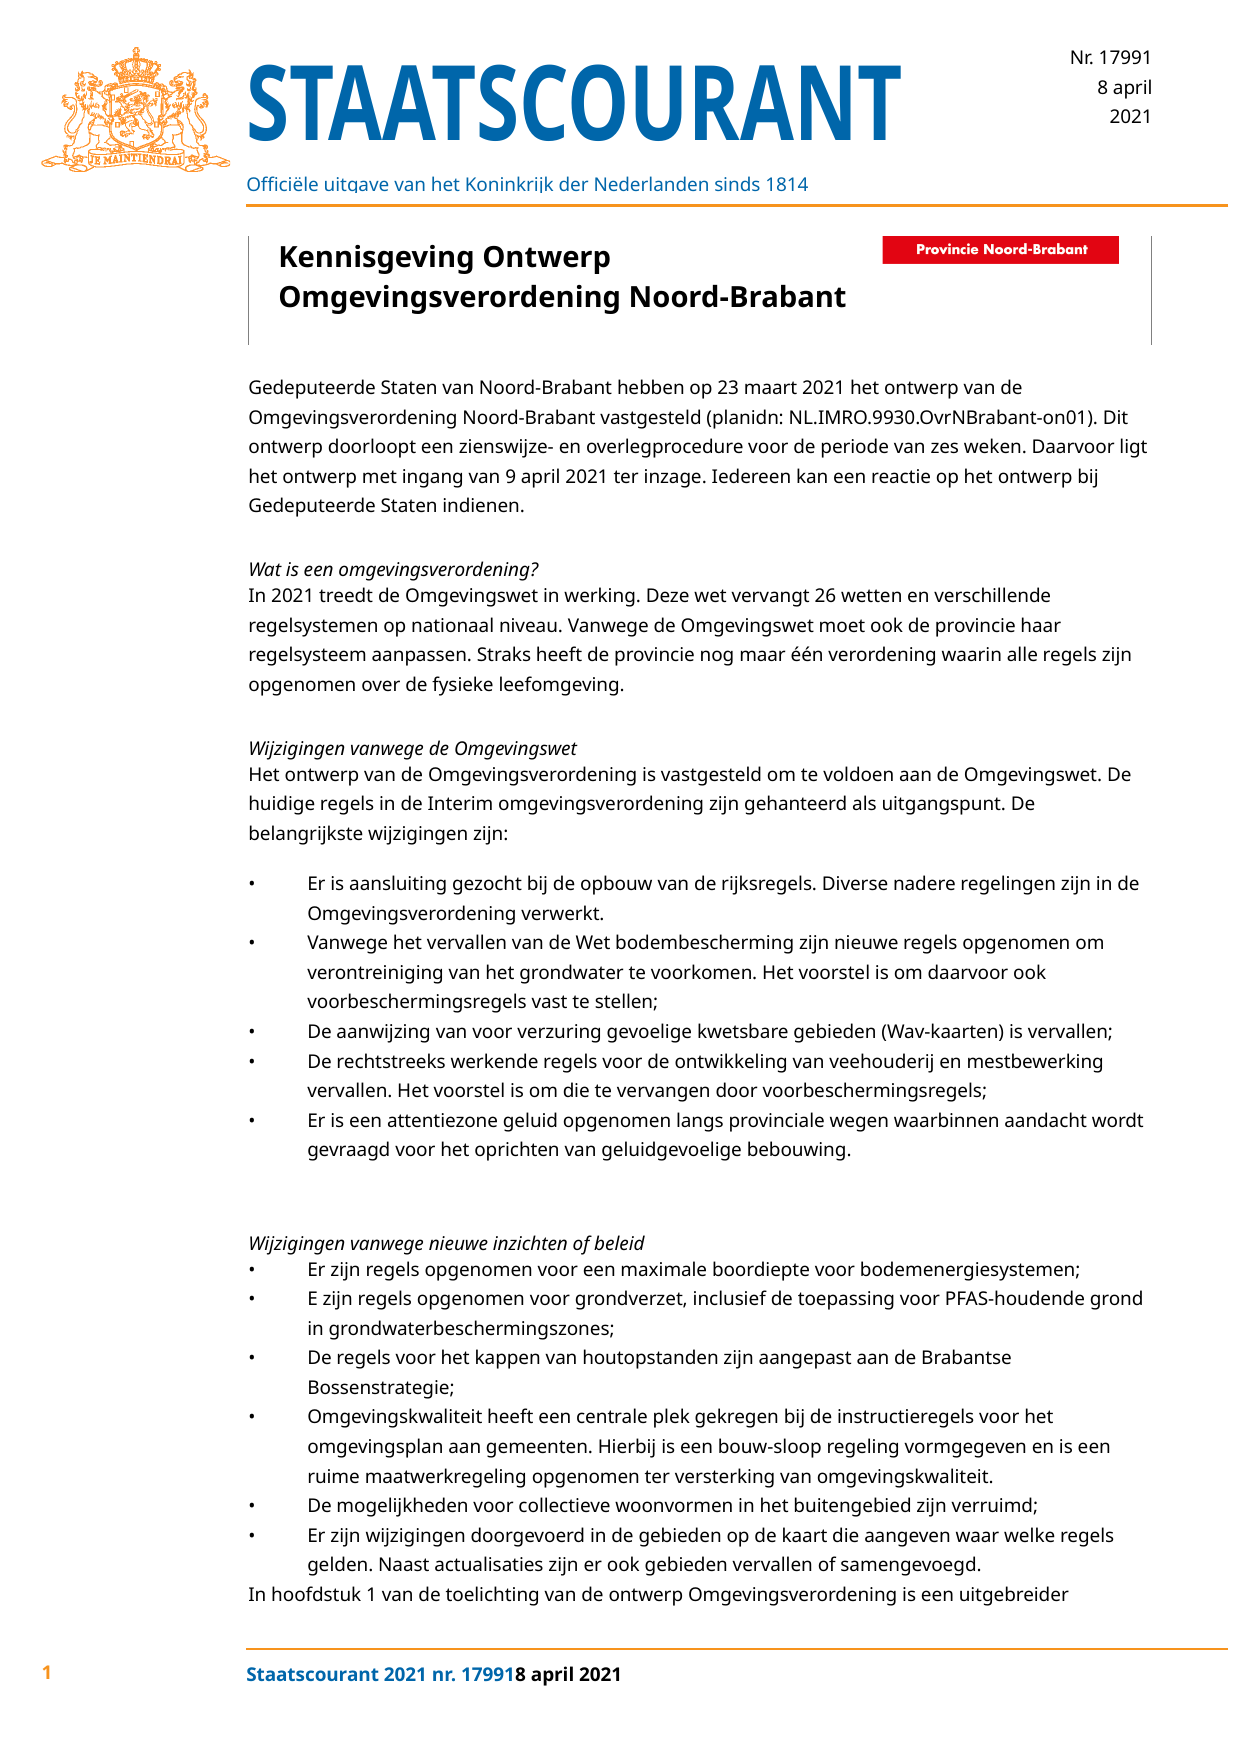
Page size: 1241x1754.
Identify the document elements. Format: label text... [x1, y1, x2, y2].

text Wat is een omgevingsverordening? [248, 557, 1152, 582]
picture [41, 47, 231, 172]
table_header Kennisgeving Ontwerp Omgevingsverordening Noord-Brabant [249, 236, 850, 345]
list Er zijn regels opgenomen voor een maximale boordiepte voor bodemenergiesystemen; [248, 1256, 1152, 1282]
list Vanwege het vervallen van de Wet bodembescherming zijn nieuwe regels opgenomen om verontreiniging van het grondwater te voorkomen. Het voorstel is om daarvoor ook voorbeschermingsregels vast te stellen; [248, 929, 1152, 1014]
list E zijn regels opgenomen voor grondverzet, inclusief de toepassing voor PFAS-houdende grond in grondwaterbeschermingszones; [248, 1285, 1152, 1341]
table_header [850, 236, 882, 263]
text Het ontwerp van de Omgevingsverordening is vastgesteld om te voldoen aan de Omgevingswet. De huidige regels in de Interim omgevingsverordening zijn gehanteerd als uitgangspunt. De belangrijkste wijzigingen zijn: [248, 761, 1152, 846]
list Er is aansluiting gezocht bij de opbouw van de rijksregels. Diverse nadere regelingen zijn in de Omgevingsverordening verwerkt. [248, 870, 1152, 926]
table_header [1119, 236, 1151, 263]
list De aanwijzing van voor verzuring gevoelige kwetsbare gebieden (Wav-kaarten) is vervallen; [248, 1018, 1152, 1044]
list De mogelijkheden voor collectieve woonvormen in het buitengebied zijn verruimd; [248, 1492, 1152, 1518]
text In hoofdstuk 1 van de toelichting van de ontwerp Omgevingsverordening is een uitgebreider [248, 1581, 1152, 1607]
text Wijzigingen vanwege de Omgevingswet [248, 735, 1152, 761]
list De regels voor het kappen van houtopstanden zijn aangepast aan de Brabantse Bossenstrategie; [248, 1344, 1152, 1400]
list Omgevingskwaliteit heeft een centrale plek gekregen bij de instructieregels voor het omgevingsplan aan gemeenten. Hierbij is een bouw-sloop regeling vormgegeven en is een ruime maatwerkregeling opgenomen ter versterking van omgevingskwaliteit. [248, 1404, 1152, 1489]
text Gedeputeerde Staten van Noord-Brabant hebben op 23 maart 2021 het ontwerp van de Omgevingsverordening Noord-Brabant vastgesteld (planidn: NL.IMRO.9930.OvrNBrabant-on01). Dit ontwerp doorloopt een zienswijze- en overlegprocedure voor de periode van zes weken. Daarvoor ligt het ontwerp met ingang van 9 april 2021 ter inzage. Iedereen kan een reactie op het ontwerp bij Gedeputeerde Staten indienen. [248, 374, 1152, 518]
picture [882, 236, 1119, 264]
table_header [850, 264, 1151, 345]
list Er is een attentiezone geluid opgenomen langs provinciale wegen waarbinnen aandacht wordt gevraagd voor het oprichten van geluidgevoelige bebouwing. [248, 1107, 1152, 1162]
text Wijzigingen vanwege nieuwe inzichten of beleid [248, 1230, 1152, 1256]
text In 2021 treedt de Omgevingswet in werking. Deze wet vervangt 26 wetten en verschillende regelsystemen op nationaal niveau. Vanwege de Omgevingswet moet ook de provincie haar regelsysteem aanpassen. Straks heeft de provincie nog maar één verordening waarin alle regels zijn opgenomen over de fysieke leefomgeving. [248, 582, 1152, 697]
list Er zijn wijzigingen doorgevoerd in de gebieden op de kaart die aangeven waar welke regels gelden. Naast actualisaties zijn er ook gebieden vervallen of samengevoegd. [248, 1522, 1152, 1577]
list De rechtstreeks werkende regels voor de ontwikkeling van veehouderij en mestbewerking vervallen. Het voorstel is om die te vervangen door voorbeschermingsregels; [248, 1048, 1152, 1103]
